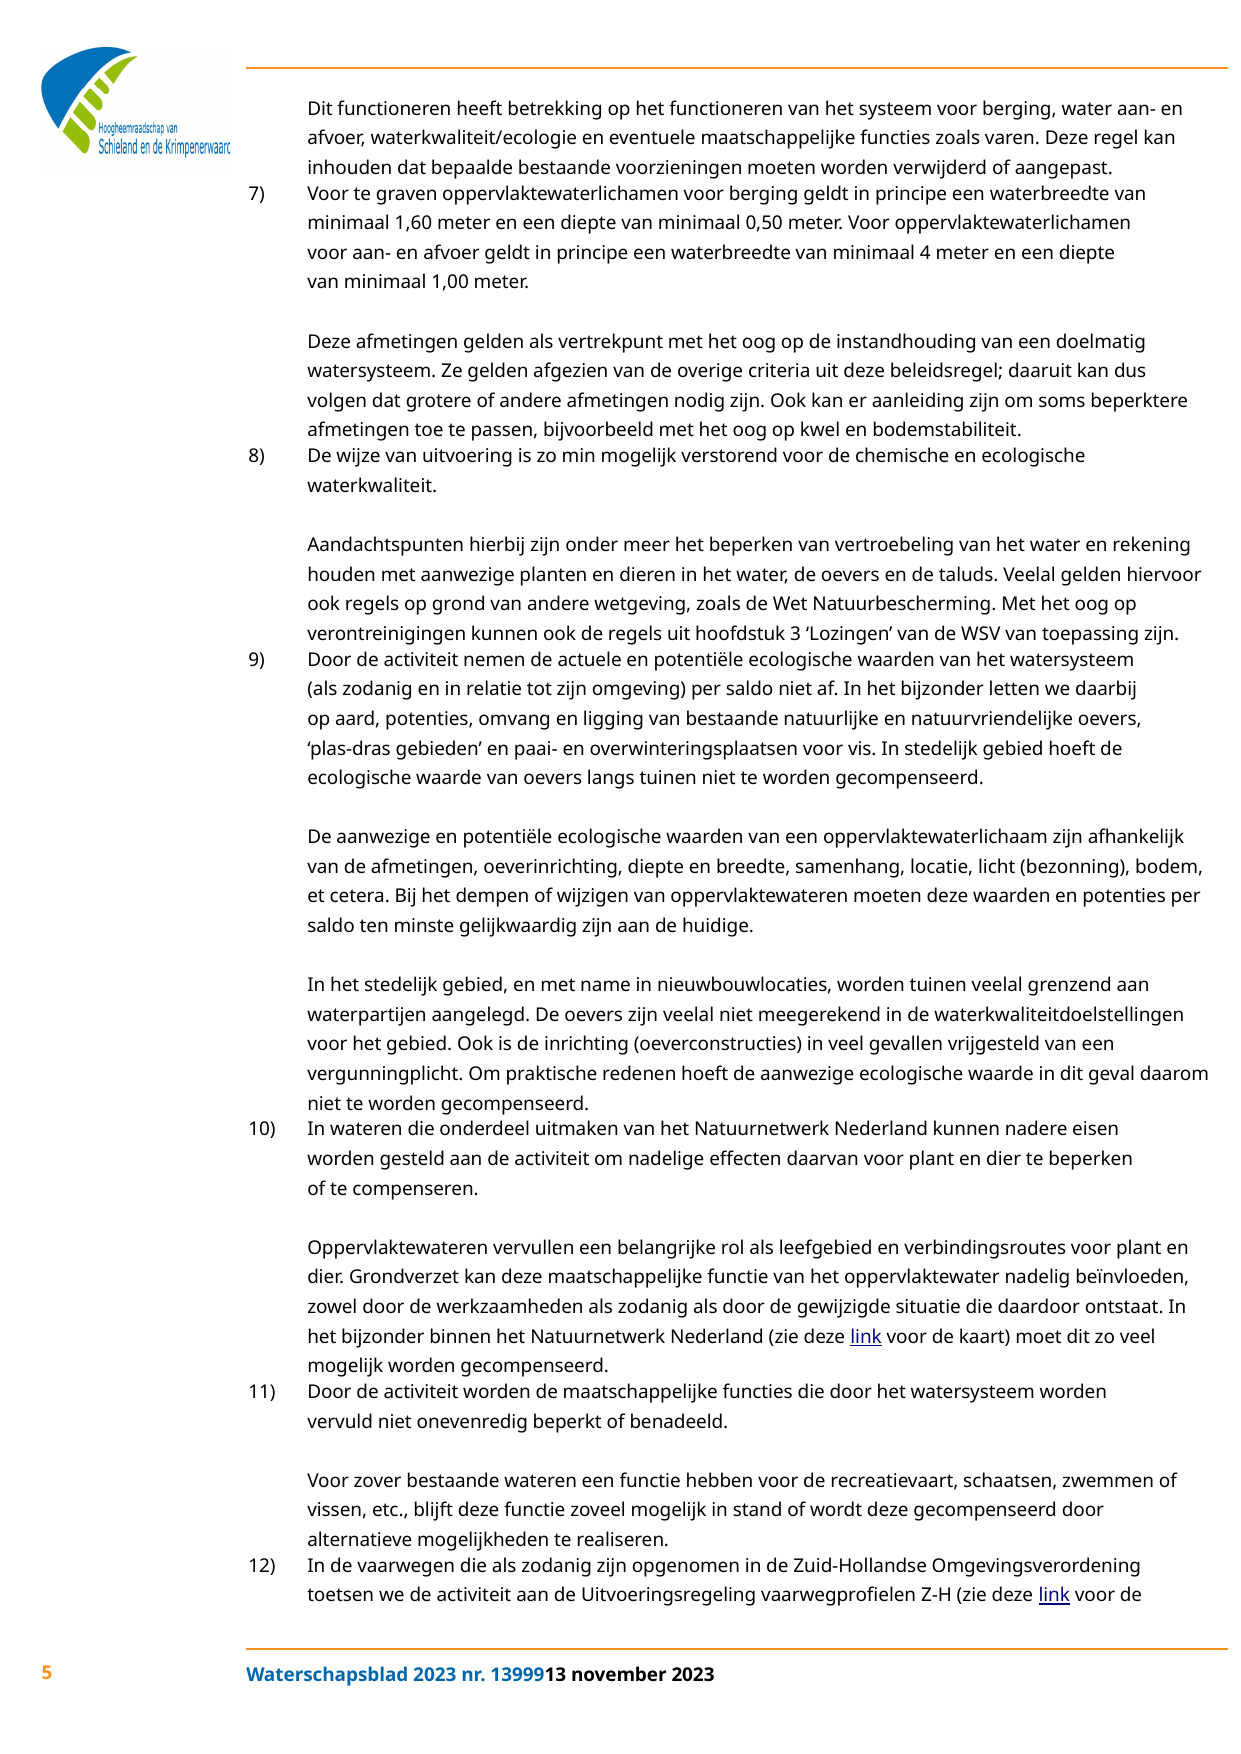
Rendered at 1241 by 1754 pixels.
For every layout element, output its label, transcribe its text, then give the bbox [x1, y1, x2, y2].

picture [41, 47, 231, 172]
table_header Dit functioneren heeft betrekking op het functioneren van het systeem voor berging, water aan- en afvoer, waterkwaliteit/ecologie en eventuele maatschappelijke functies zoals varen. Deze regel kan inhouden dat bepaalde bestaande voorzieningen moeten worden verwijderd of aangepast. [307, 95, 1211, 180]
list In de vaarwegen die als zodanig zijn opgenomen in de Zuid-Hollandse Omgevingsverordening toetsen we de activiteit aan de Uitvoeringsregeling vaarwegprofielen Z-H (zie deze link voor de [248, 1552, 1152, 1607]
list In wateren die onderdeel uitmaken van het Natuurnetwerk Nederland kunnen nadere eisen worden gesteld aan de activiteit om nadelige effecten daarvan voor plant en dier te beperken of te compenseren. [248, 1116, 1152, 1201]
table_header Aandachtspunten hierbij zijn onder meer het beperken van vertroebeling van het water en rekening houden met aanwezige planten en dieren in het water, de oevers en de taluds. Veelal gelden hiervoor ook regels op grond van andere wetgeving, zoals de Wet Natuurbescherming. Met het oog op verontreinigingen kunnen ook de regels uit hoofdstuk 3 ‘Lozingen’ van de WSV van toepassing zijn. [307, 531, 1211, 646]
table_header Oppervlaktewateren vervullen een belangrijke rol als leefgebied en verbindingsroutes voor plant en dier. Grondverzet kan deze maatschappelijke functie van het oppervlaktewater nadelig beïnvloeden, zowel door de werkzaamheden als zodanig als door de gewijzigde situatie die daardoor ontstaat. In het bijzonder binnen het Natuurnetwerk Nederland (zie deze link voor de kaart) moet dit zo veel mogelijk worden gecompenseerd. [307, 1234, 1211, 1378]
table_header Deze afmetingen gelden als vertrekpunt met het oog op de instandhouding van een doelmatig watersysteem. Ze gelden afgezien van de overige criteria uit deze beleidsregel; daaruit kan dus volgen dat grotere of andere afmetingen nodig zijn. Ook kan er aanleiding zijn om soms beperktere afmetingen toe te passen, bijvoorbeeld met het oog op kwel en bodemstabiliteit. [307, 328, 1211, 442]
list Voor te graven oppervlaktewaterlichamen voor berging geldt in principe een waterbreedte van minimaal 1,60 meter en een diepte van minimaal 0,50 meter. Voor oppervlaktewaterlichamen voor aan- en afvoer geldt in principe een waterbreedte van minimaal 4 meter en een diepte van minimaal 1,00 meter. [248, 180, 1152, 294]
table_header Voor zover bestaande wateren een functie hebben voor de recreatievaart, schaatsen, zwemmen of vissen, etc., blijft deze functie zoveel mogelijk in stand of wordt deze gecompenseerd door alternatieve mogelijkheden te realiseren. [307, 1467, 1211, 1552]
list Door de activiteit worden de maatschappelijke functies die door het watersysteem worden vervuld niet onevenredig beperkt of benadeeld. [248, 1378, 1152, 1433]
list Door de activiteit nemen de actuele en potentiële ecologische waarden van het watersysteem (als zodanig en in relatie tot zijn omgeving) per saldo niet af. In het bijzonder letten we daarbij op aard, potenties, omvang en ligging van bestaande natuurlijke en natuurvriendelijke oevers, ‘plas-dras gebieden’ en paai- en overwinteringsplaatsen voor vis. In stedelijk gebied hoeft de ecologische waarde van oevers langs tuinen niet te worden gecompenseerd. [248, 646, 1152, 790]
list De wijze van uitvoering is zo min mogelijk verstorend voor de chemische en ecologische waterkwaliteit. [248, 442, 1152, 498]
table_header De aanwezige en potentiële ecologische waarden van een oppervlaktewaterlichaam zijn afhankelijk van de afmetingen, oeverinrichting, diepte en breedte, samenhang, locatie, licht (bezonning), bodem, et cetera. Bij het dempen of wijzigen van oppervlaktewateren moeten deze waarden en potenties per saldo ten minste gelijkwaardig zijn aan de huidige. In het stedelijk gebied, en met name in nieuwbouwlocaties, worden tuinen veelal grenzend aan waterpartijen aangelegd. De oevers zijn veelal niet meegerekend in de waterkwaliteitdoelstellingen voor het gebied. Ook is de inrichting (oeverconstructies) in veel gevallen vrijgesteld van een vergunningplicht. Om praktische redenen hoeft de aanwezige ecologische waarde in dit geval daarom niet te worden gecompenseerd. [307, 824, 1211, 1116]
